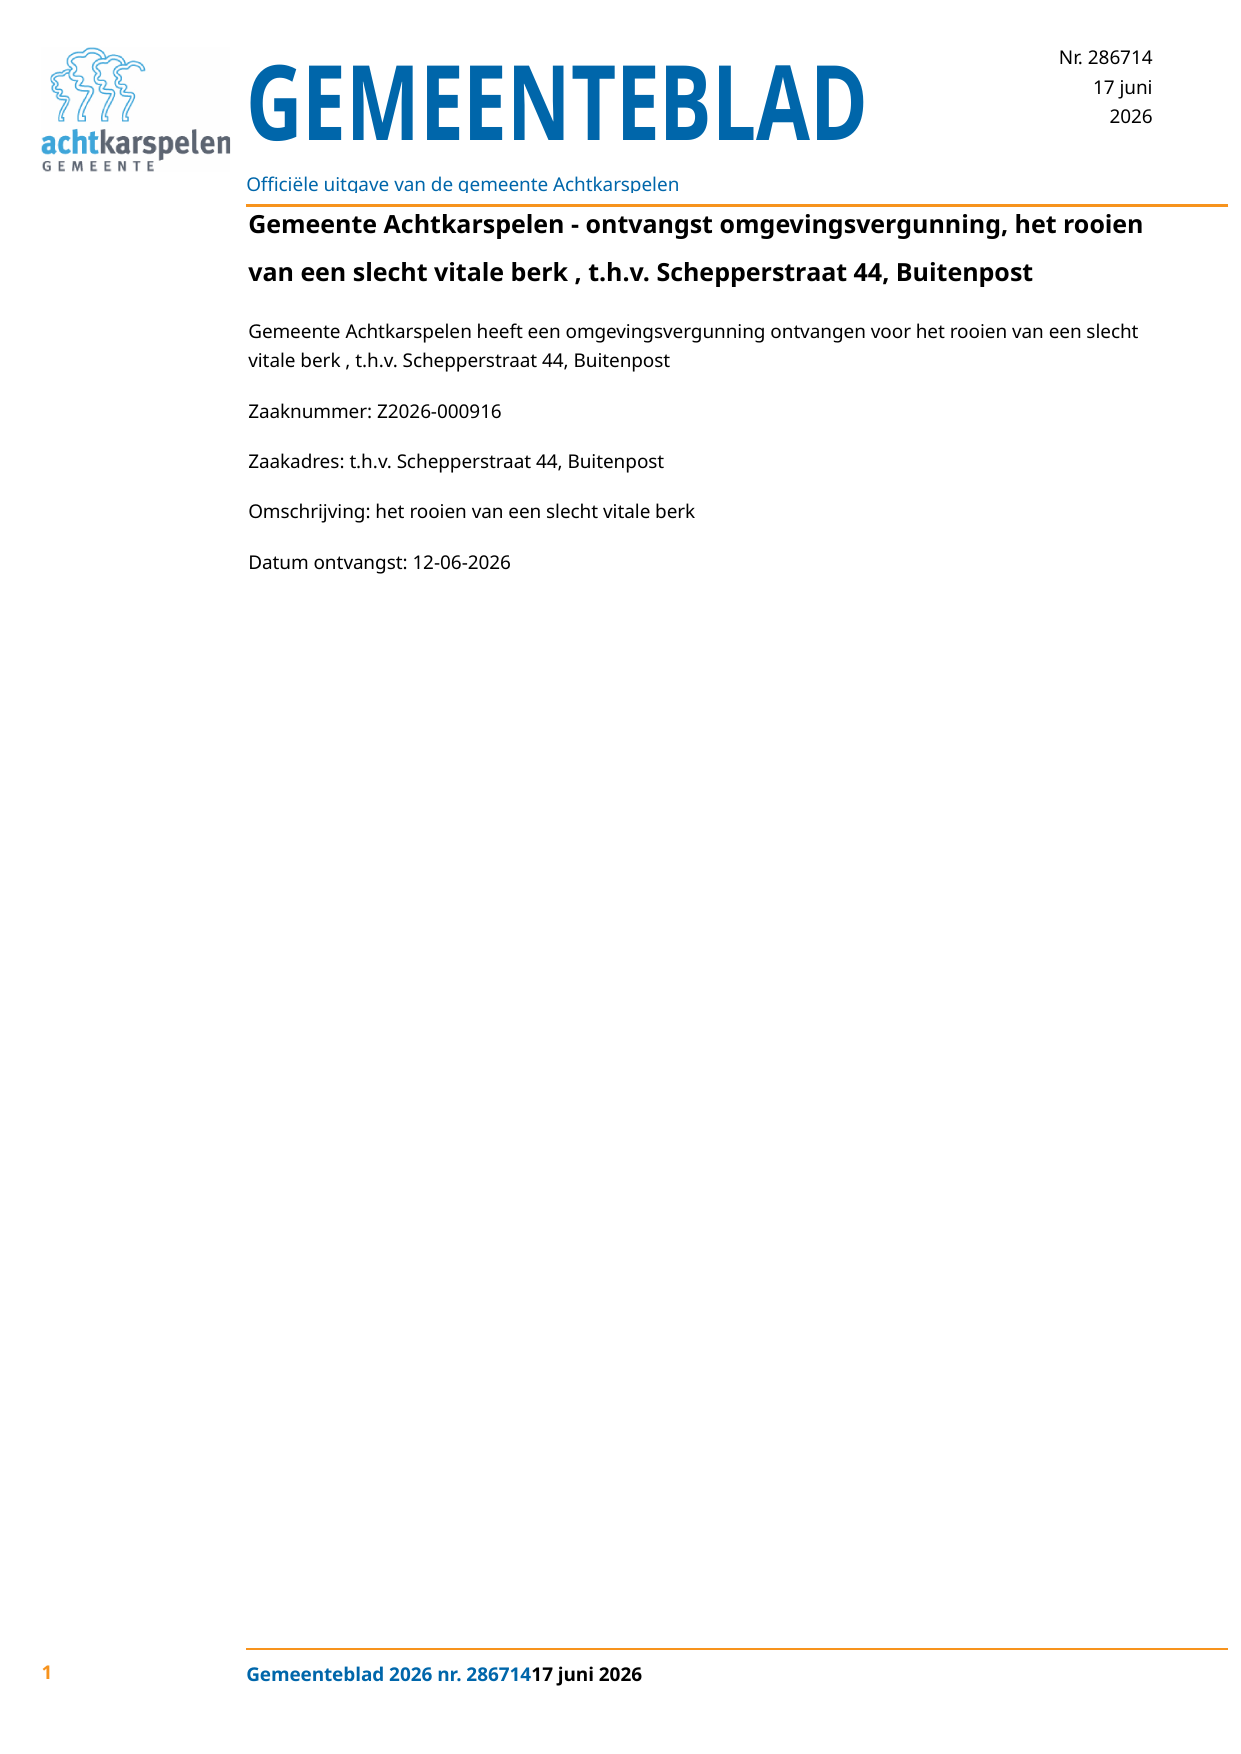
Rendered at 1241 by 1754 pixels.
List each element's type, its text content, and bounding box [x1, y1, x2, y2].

picture [41, 47, 231, 172]
text Zaakadres: t.h.v. Schepperstraat 44, Buitenpost [248, 448, 1152, 474]
text Gemeente Achtkarspelen heeft een omgevingsvergunning ontvangen voor het rooien van een slecht vitale berk , t.h.v. Schepperstraat 44, Buitenpost [248, 318, 1152, 373]
text Gemeente Achtkarspelen - ontvangst omgevingsvergunning, het rooien van een slecht vitale berk , t.h.v. Schepperstraat 44, Buitenpost [248, 207, 1152, 288]
text Omschrijving: het rooien van een slecht vitale berk [248, 499, 1152, 524]
text Datum ontvangst: 12-06-2026 [248, 549, 1152, 575]
text Zaaknummer: Z2026-000916 [248, 398, 1152, 424]
